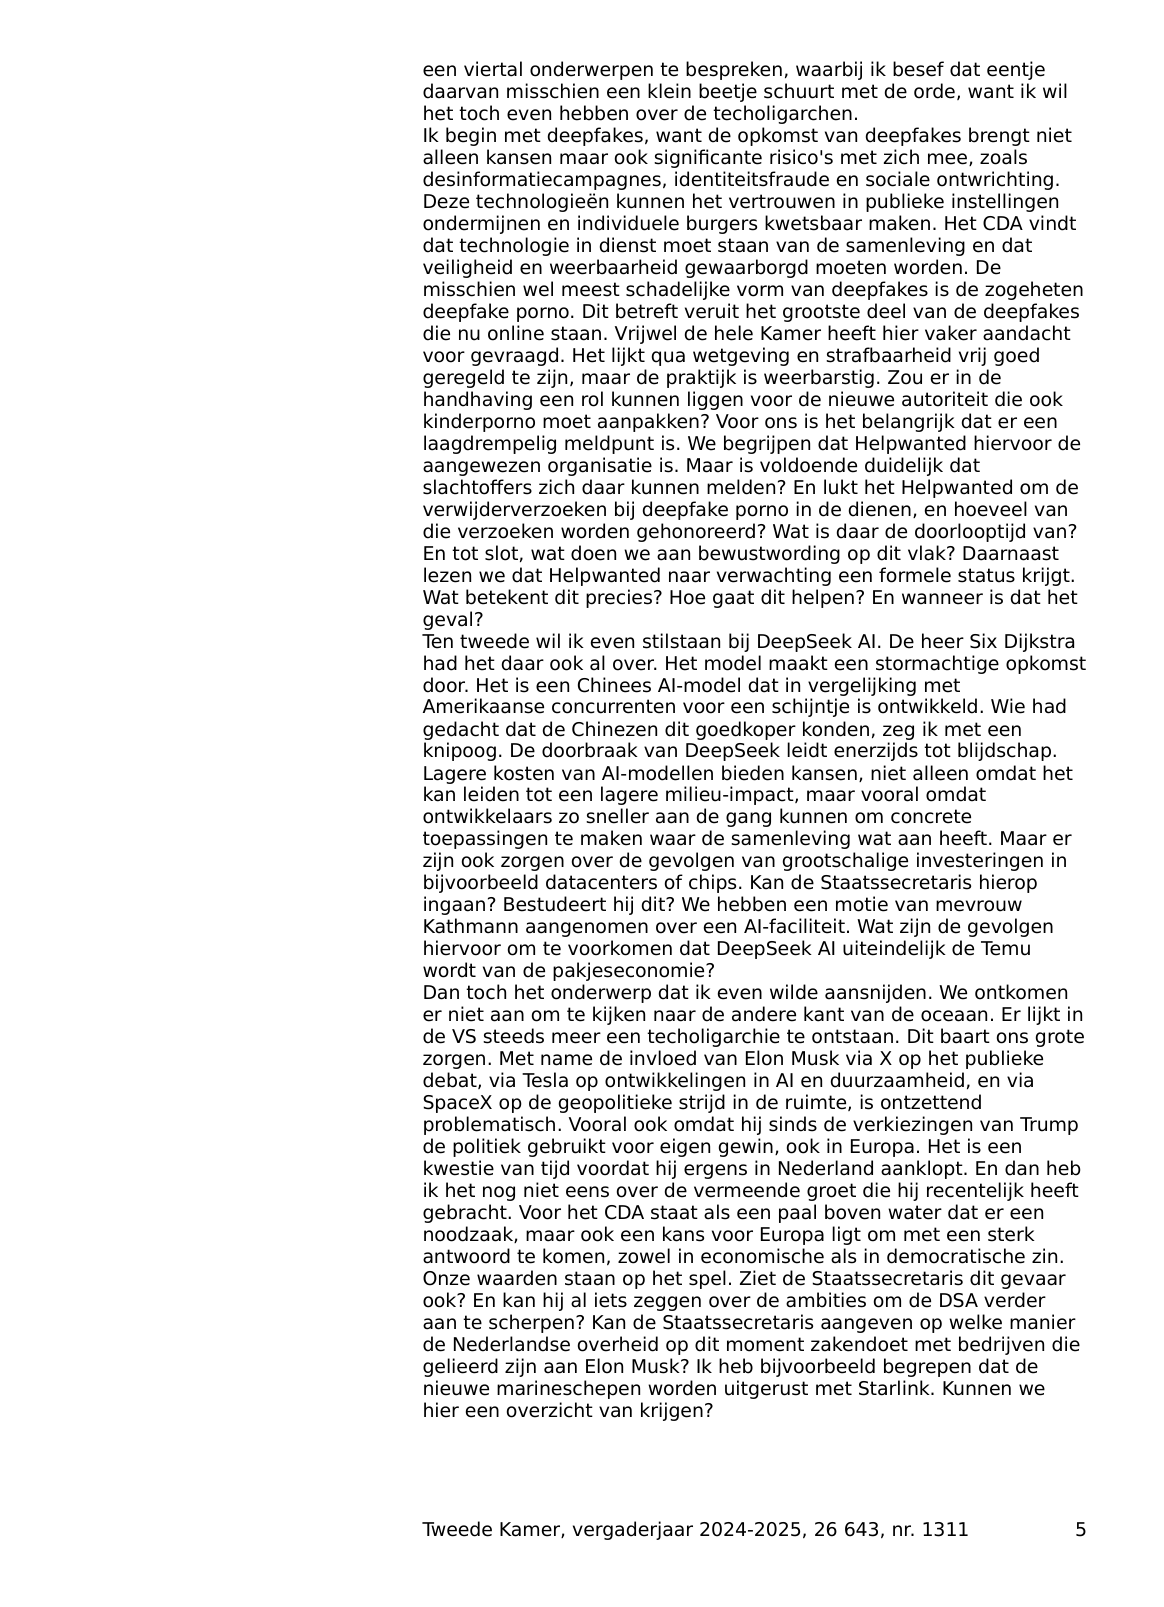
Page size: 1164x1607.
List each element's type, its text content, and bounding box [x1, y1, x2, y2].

text een viertal onderwerpen te bespreken, waarbij ik besef dat eentje daarvan misschien een klein beetje schuurt met de orde, want ik wil het toch even hebben over de techoligarchen. [422, 59, 1087, 125]
text Ik begin met deepfakes, want de opkomst van deepfakes brengt niet alleen kansen maar ook significante risico's met zich mee, zoals desinformatiecampagnes, identiteitsfraude en sociale ontwrichting. Deze technologieën kunnen het vertrouwen in publieke instellingen ondermijnen en individuele burgers kwetsbaar maken. Het CDA vindt dat technologie in dienst moet staan van de samenleving en dat veiligheid en weerbaarheid gewaarborgd moeten worden. De misschien wel meest schadelijke vorm van deepfakes is de zogeheten deepfake porno. Dit betreft veruit het grootste deel van de deepfakes die nu online staan. Vrijwel de hele Kamer heeft hier vaker aandacht voor gevraagd. Het lijkt qua wetgeving en strafbaarheid vrij goed geregeld te zijn, maar de praktijk is weerbarstig. Zou er in de handhaving een rol kunnen liggen voor de nieuwe autoriteit die ook kinderporno moet aanpakken? Voor ons is het belangrijk dat er een laagdrempelig meldpunt is. We begrijpen dat Helpwanted hiervoor de aangewezen organisatie is. Maar is voldoende duidelijk dat slachtoffers zich daar kunnen melden? En lukt het Helpwanted om de verwijderverzoeken bij deepfake porno in de dienen, en hoeveel van die verzoeken worden gehonoreerd? Wat is daar de doorlooptijd van? En tot slot, wat doen we aan bewustwording op dit vlak? Daarnaast lezen we dat Helpwanted naar verwachting een formele status krijgt. Wat betekent dit precies? Hoe gaat dit helpen? En wanneer is dat het geval? [422, 125, 1087, 631]
text Ten tweede wil ik even stilstaan bij DeepSeek AI. De heer Six Dijkstra had het daar ook al over. Het model maakt een stormachtige opkomst door. Het is een Chinees AI-model dat in vergelijking met Amerikaanse concurrenten voor een schijntje is ontwikkeld. Wie had gedacht dat de Chinezen dit goedkoper konden, zeg ik met een knipoog. De doorbraak van DeepSeek leidt enerzijds tot blijdschap. Lagere kosten van AI-modellen bieden kansen, niet alleen omdat het kan leiden tot een lagere milieu-impact, maar vooral omdat ontwikkelaars zo sneller aan de gang kunnen om concrete toepassingen te maken waar de samenleving wat aan heeft. Maar er zijn ook zorgen over de gevolgen van grootschalige investeringen in bijvoorbeeld datacenters of chips. Kan de Staatssecretaris hierop ingaan? Bestudeert hij dit? We hebben een motie van mevrouw Kathmann aangenomen over een AI-faciliteit. Wat zijn de gevolgen hiervoor om te voorkomen dat DeepSeek AI uiteindelijk de Temu wordt van de pakjeseconomie? [422, 631, 1087, 982]
text Dan toch het onderwerp dat ik even wilde aansnijden. We ontkomen er niet aan om te kijken naar de andere kant van de oceaan. Er lijkt in de VS steeds meer een techoligarchie te ontstaan. Dit baart ons grote zorgen. Met name de invloed van Elon Musk via X op het publieke debat, via Tesla op ontwikkelingen in AI en duurzaamheid, en via SpaceX op de geopolitieke strijd in de ruimte, is ontzettend problematisch. Vooral ook omdat hij sinds de verkiezingen van Trump de politiek gebruikt voor eigen gewin, ook in Europa. Het is een kwestie van tijd voordat hij ergens in Nederland aanklopt. En dan heb ik het nog niet eens over de vermeende groet die hij recentelijk heeft gebracht. Voor het CDA staat als een paal boven water dat er een noodzaak, maar ook een kans voor Europa ligt om met een sterk antwoord te komen, zowel in economische als in democratische zin. Onze waarden staan op het spel. Ziet de Staatssecretaris dit gevaar ook? En kan hij al iets zeggen over de ambities om de DSA verder aan te scherpen? Kan de Staatssecretaris aangeven op welke manier de Nederlandse overheid op dit moment zakendoet met bedrijven die gelieerd zijn aan Elon Musk? Ik heb bijvoorbeeld begrepen dat de nieuwe marineschepen worden uitgerust met Starlink. Kunnen we hier een overzicht van krijgen? [422, 982, 1087, 1422]
